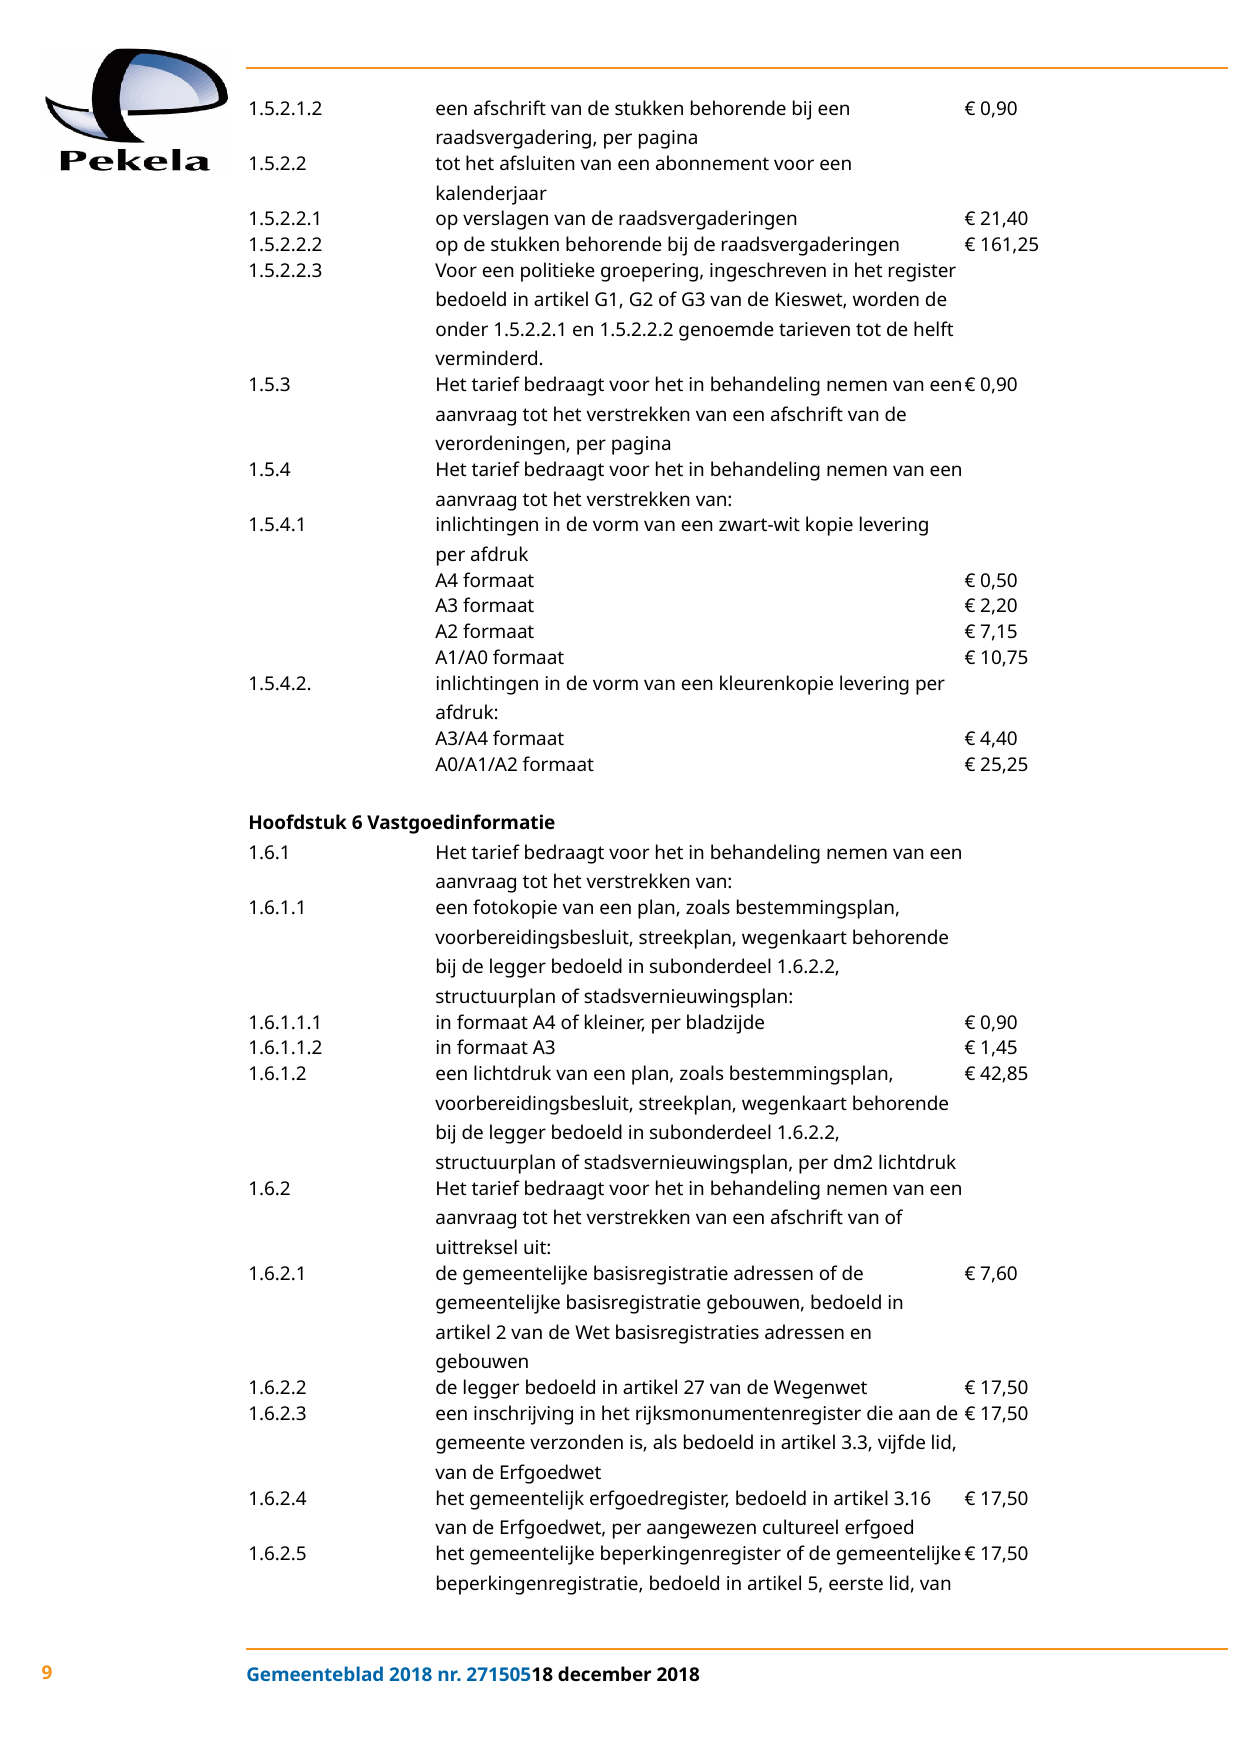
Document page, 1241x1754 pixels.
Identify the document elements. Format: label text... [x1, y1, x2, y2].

table_cell 1.6.1.2 [248, 1060, 435, 1175]
table_cell 1.6.2.1 [248, 1260, 435, 1374]
table_cell € 17,50 [964, 1540, 1152, 1595]
table_cell 1.6.1.1.1 [248, 1009, 435, 1034]
picture [41, 47, 231, 172]
table_header 1.6.1 [248, 839, 435, 894]
table_cell 1.6.1.1 [248, 894, 435, 1009]
table_cell € 1,45 [964, 1035, 1152, 1060]
table_cell 1.5.3 [248, 371, 435, 456]
table_cell 1.6.2 [248, 1175, 435, 1260]
table_cell [248, 751, 435, 777]
table_cell A4 formaat [435, 567, 964, 593]
table_cell [964, 456, 1152, 512]
table_cell € 4,40 [964, 725, 1152, 751]
table_cell een fotokopie van een plan, zoals bestemmingsplan, voorbereidingsbesluit, streekplan, wegenkaart behorende bij de legger bedoeld in subonderdeel 1.6.2.2, structuurplan of stadsvernieuwingsplan: [435, 894, 964, 1009]
table_cell € 7,15 [964, 618, 1152, 644]
table_cell het gemeentelijke beperkingenregister of de gemeentelijke beperkingenregistratie, bedoeld in artikel 5, eerste lid, van [435, 1540, 964, 1595]
table_cell 1.6.1.1.2 [248, 1035, 435, 1060]
table_cell 1.5.2.2.2 [248, 231, 435, 257]
table_cell € 0,50 [964, 567, 1152, 593]
table_cell [964, 670, 1152, 725]
table_cell € 21,40 [964, 205, 1152, 231]
table_cell A0/A1/A2 formaat [435, 751, 964, 777]
table_cell 1.5.4.2. [248, 670, 435, 725]
table_cell [964, 894, 1152, 1009]
table_cell [964, 1175, 1152, 1260]
table_cell tot het afsluiten van een abonnement voor een kalenderjaar [435, 150, 964, 205]
table_cell € 17,50 [964, 1374, 1152, 1400]
table_header [964, 839, 1152, 894]
table_cell 1.6.2.4 [248, 1485, 435, 1540]
table_cell inlichtingen in de vorm van een zwart-wit kopie levering per afdruk [435, 512, 964, 567]
table_cell [248, 618, 435, 644]
table_cell een inschrijving in het rijksmonumentenregister die aan de gemeente verzonden is, als bedoeld in artikel 3.3, vijfde lid, van de Erfgoedwet [435, 1400, 964, 1485]
table_cell [248, 725, 435, 751]
table_header Het tarief bedraagt voor het in behandeling nemen van een aanvraag tot het verstrekken van: [435, 839, 964, 894]
table_cell [248, 593, 435, 618]
table_cell Het tarief bedraagt voor het in behandeling nemen van een aanvraag tot het verstrekken van: [435, 456, 964, 512]
table_cell de gemeentelijke basisregistratie adressen of de gemeentelijke basisregistratie gebouwen, bedoeld in artikel 2 van de Wet basisregistraties adressen en gebouwen [435, 1260, 964, 1374]
table_cell Voor een politieke groepering, ingeschreven in het register bedoeld in artikel G1, G2 of G3 van de Kieswet, worden de onder 1.5.2.2.1 en 1.5.2.2.2 genoemde tarieven tot de helft verminderd. [435, 257, 964, 371]
table_cell € 161,25 [964, 231, 1152, 257]
table_cell inlichtingen in de vorm van een kleurenkopie levering per afdruk: [435, 670, 964, 725]
table_cell op de stukken behorende bij de raadsvergaderingen [435, 231, 964, 257]
table_cell 1.5.4 [248, 456, 435, 512]
table_cell 1.6.2.5 [248, 1540, 435, 1595]
table_cell [964, 512, 1152, 567]
table_cell A3 formaat [435, 593, 964, 618]
table_cell [964, 150, 1152, 205]
table_cell € 25,25 [964, 751, 1152, 777]
table_cell A3/A4 formaat [435, 725, 964, 751]
table_cell € 10,75 [964, 644, 1152, 670]
table_cell op verslagen van de raadsvergaderingen [435, 205, 964, 231]
table_cell 1.5.2.1.2 [248, 95, 435, 150]
table_cell in formaat A3 [435, 1035, 964, 1060]
table_cell 1.6.2.3 [248, 1400, 435, 1485]
table_cell een afschrift van de stukken behorende bij een raadsvergadering, per pagina [435, 95, 964, 150]
table_cell 1.6.2.2 [248, 1374, 435, 1400]
table_cell het gemeentelijk erfgoedregister, bedoeld in artikel 3.16 van de Erfgoedwet, per aangewezen cultureel erfgoed [435, 1485, 964, 1540]
table_cell A1/A0 formaat [435, 644, 964, 670]
table_cell € 7,60 [964, 1260, 1152, 1374]
table_cell 1.5.2.2.1 [248, 205, 435, 231]
table_cell A2 formaat [435, 618, 964, 644]
table_cell € 42,85 [964, 1060, 1152, 1175]
text Hoofdstuk 6 Vastgoedinformatie [248, 809, 1152, 835]
table_cell [248, 644, 435, 670]
table_cell [248, 567, 435, 593]
table_cell € 2,20 [964, 593, 1152, 618]
table_cell 1.5.4.1 [248, 512, 435, 567]
table_cell een lichtdruk van een plan, zoals bestemmingsplan, voorbereidingsbesluit, streekplan, wegenkaart behorende bij de legger bedoeld in subonderdeel 1.6.2.2, structuurplan of stadsvernieuwingsplan, per dm2 lichtdruk [435, 1060, 964, 1175]
table_cell in formaat A4 of kleiner, per bladzijde [435, 1009, 964, 1034]
table_cell [964, 257, 1152, 371]
table_cell Het tarief bedraagt voor het in behandeling nemen van een aanvraag tot het verstrekken van een afschrift van of uittreksel uit: [435, 1175, 964, 1260]
table_cell € 0,90 [964, 1009, 1152, 1034]
table_cell 1.5.2.2.3 [248, 257, 435, 371]
table_cell € 0,90 [964, 371, 1152, 456]
table_cell € 17,50 [964, 1400, 1152, 1485]
table_cell Het tarief bedraagt voor het in behandeling nemen van een aanvraag tot het verstrekken van een afschrift van de verordeningen, per pagina [435, 371, 964, 456]
table_cell 1.5.2.2 [248, 150, 435, 205]
table_cell de legger bedoeld in artikel 27 van de Wegenwet [435, 1374, 964, 1400]
table_cell € 0,90 [964, 95, 1152, 150]
table_cell € 17,50 [964, 1485, 1152, 1540]
